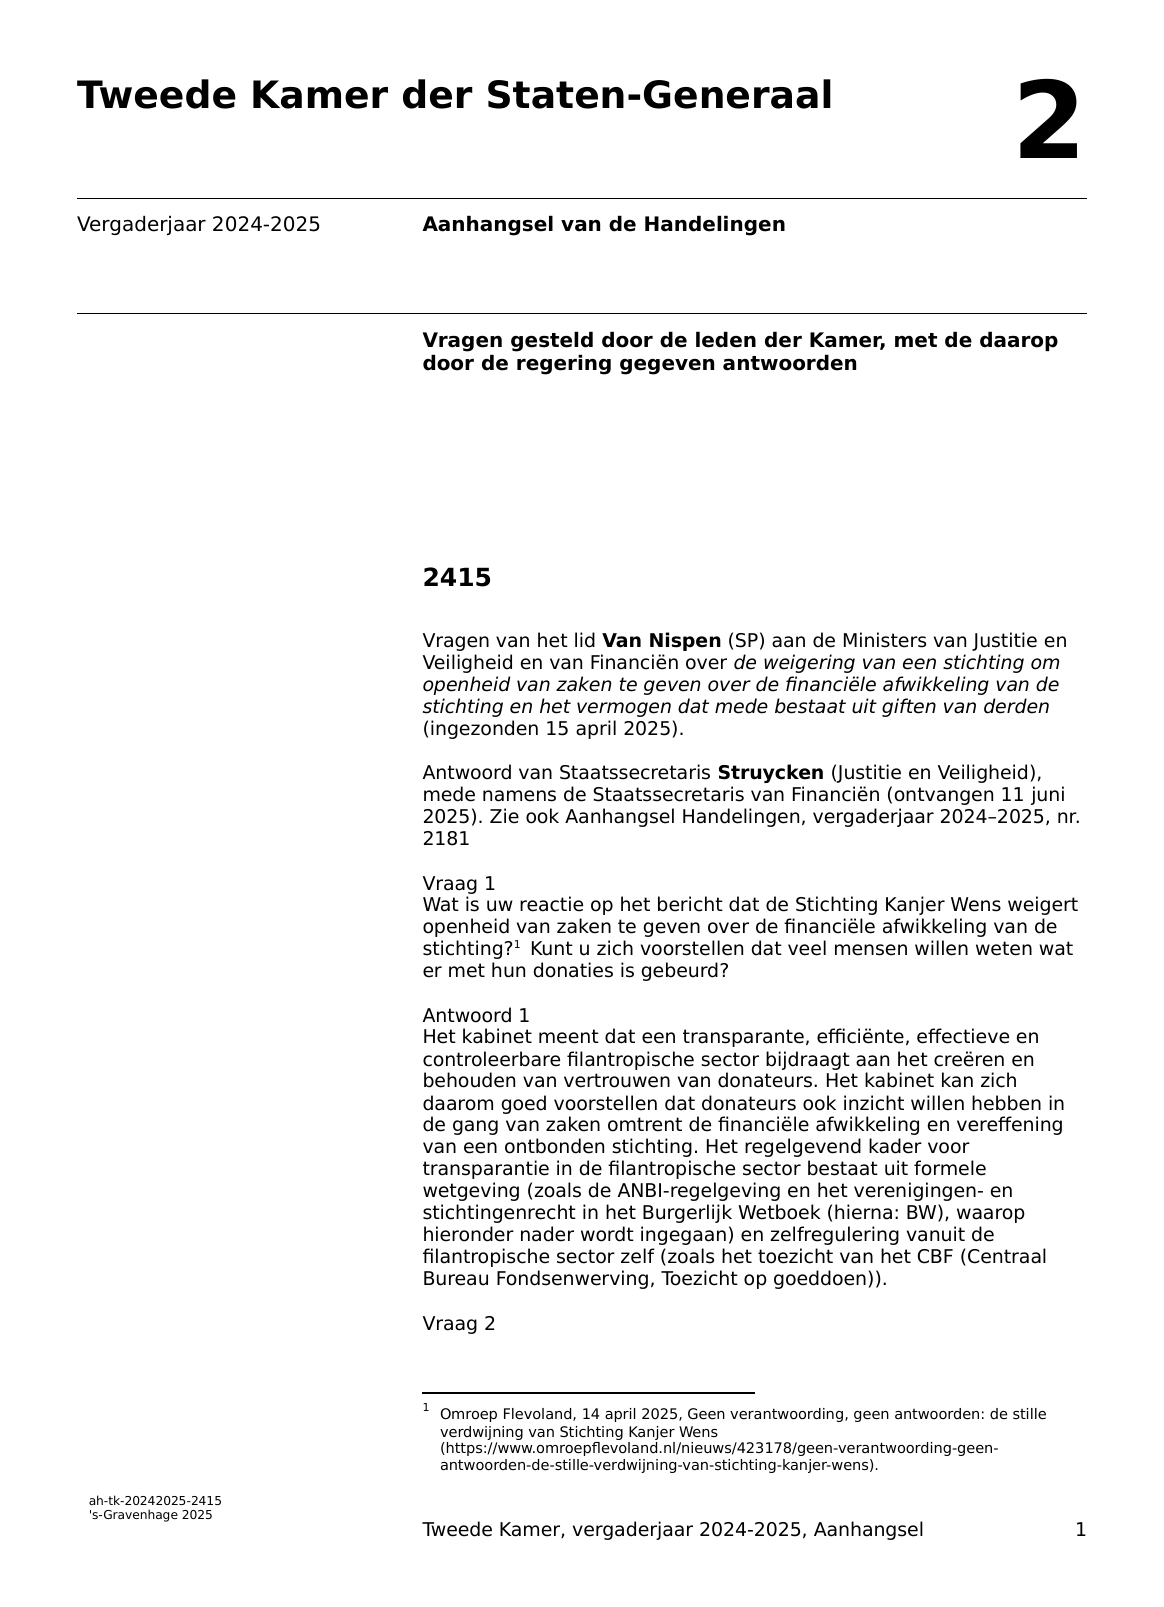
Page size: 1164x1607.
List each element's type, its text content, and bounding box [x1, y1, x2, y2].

table_cell [77, 314, 422, 375]
text 2415 [422, 563, 1087, 592]
text Vragen van het lid Van Nispen (SP) aan de Ministers van Justitie en Veiligheid en van Financiën over de weigering van een stichting om openheid van zaken te geven over de financiële afwikkeling van de stichting en het vermogen dat mede bestaat uit giften van derden (ingezonden 15 april 2025). [422, 630, 1087, 740]
text Vraag 1 [422, 872, 1087, 894]
table_header Tweede Kamer der Staten-Generaal [77, 59, 886, 198]
text Antwoord van Staatssecretaris Struycken (Justitie en Veiligheid), mede namens de Staatssecretaris van Financiën (ontvangen 11 juni 2025). Zie ook Aanhangsel Handelingen, vergaderjaar 2024–2025, nr. 2181 [422, 762, 1087, 850]
text ah-tk-20242025-2415 [88, 1494, 323, 1508]
text 's-Gravenhage 2025 [88, 1508, 323, 1522]
text Vraag 2 [422, 1312, 1087, 1334]
text Antwoord 1 [422, 1004, 1087, 1026]
text Wat is uw reactie op het bericht dat de Stichting Kanjer Wens weigert openheid van zaken te geven over de financiële afwikkeling van de stichting? Kunt u zich voorstellen dat veel mensen willen weten wat er met hun donaties is gebeurd? [422, 894, 1087, 982]
text Het kabinet meent dat een transparante, efficiënte, effectieve en controleerbare filantropische sector bijdraagt aan het creëren en behouden van vertrouwen van donateurs. Het kabinet kan zich daarom goed voorstellen dat donateurs ook inzicht willen hebben in de gang van zaken omtrent de financiële afwikkeling en vereffening van een ontbonden stichting. Het regelgevend kader voor transparantie in de filantropische sector bestaat uit formele wetgeving (zoals de ANBI-regelgeving en het verenigingen- en stichtingenrecht in het Burgerlijk Wetboek (hierna: BW), waarop hieronder nader wordt ingegaan) en zelfregulering vanuit de filantropische sector zelf (zoals het toezicht van het CBF (Centraal Bureau Fondsenwerving, Toezicht op goeddoen)). [422, 1026, 1087, 1290]
table_cell Vergaderjaar 2024-2025 [77, 199, 422, 313]
table_cell Vragen gesteld door de leden der Kamer, met de daarop door de regering gegeven antwoorden [422, 314, 1087, 375]
table_cell Aanhangsel van de Handelingen [422, 199, 1087, 313]
table_header 2 [886, 59, 1087, 198]
text Omroep Flevoland, 14 april 2025, Geen verantwoording, geen antwoorden: de stille verdwijning van Stichting Kanjer Wens (https://www.omroepflevoland.nl/nieuws/423178/geen-verantwoording-geen-antwoorden-de-stille-verdwijning-van-stichting-kanjer-wens). [422, 1402, 1087, 1474]
